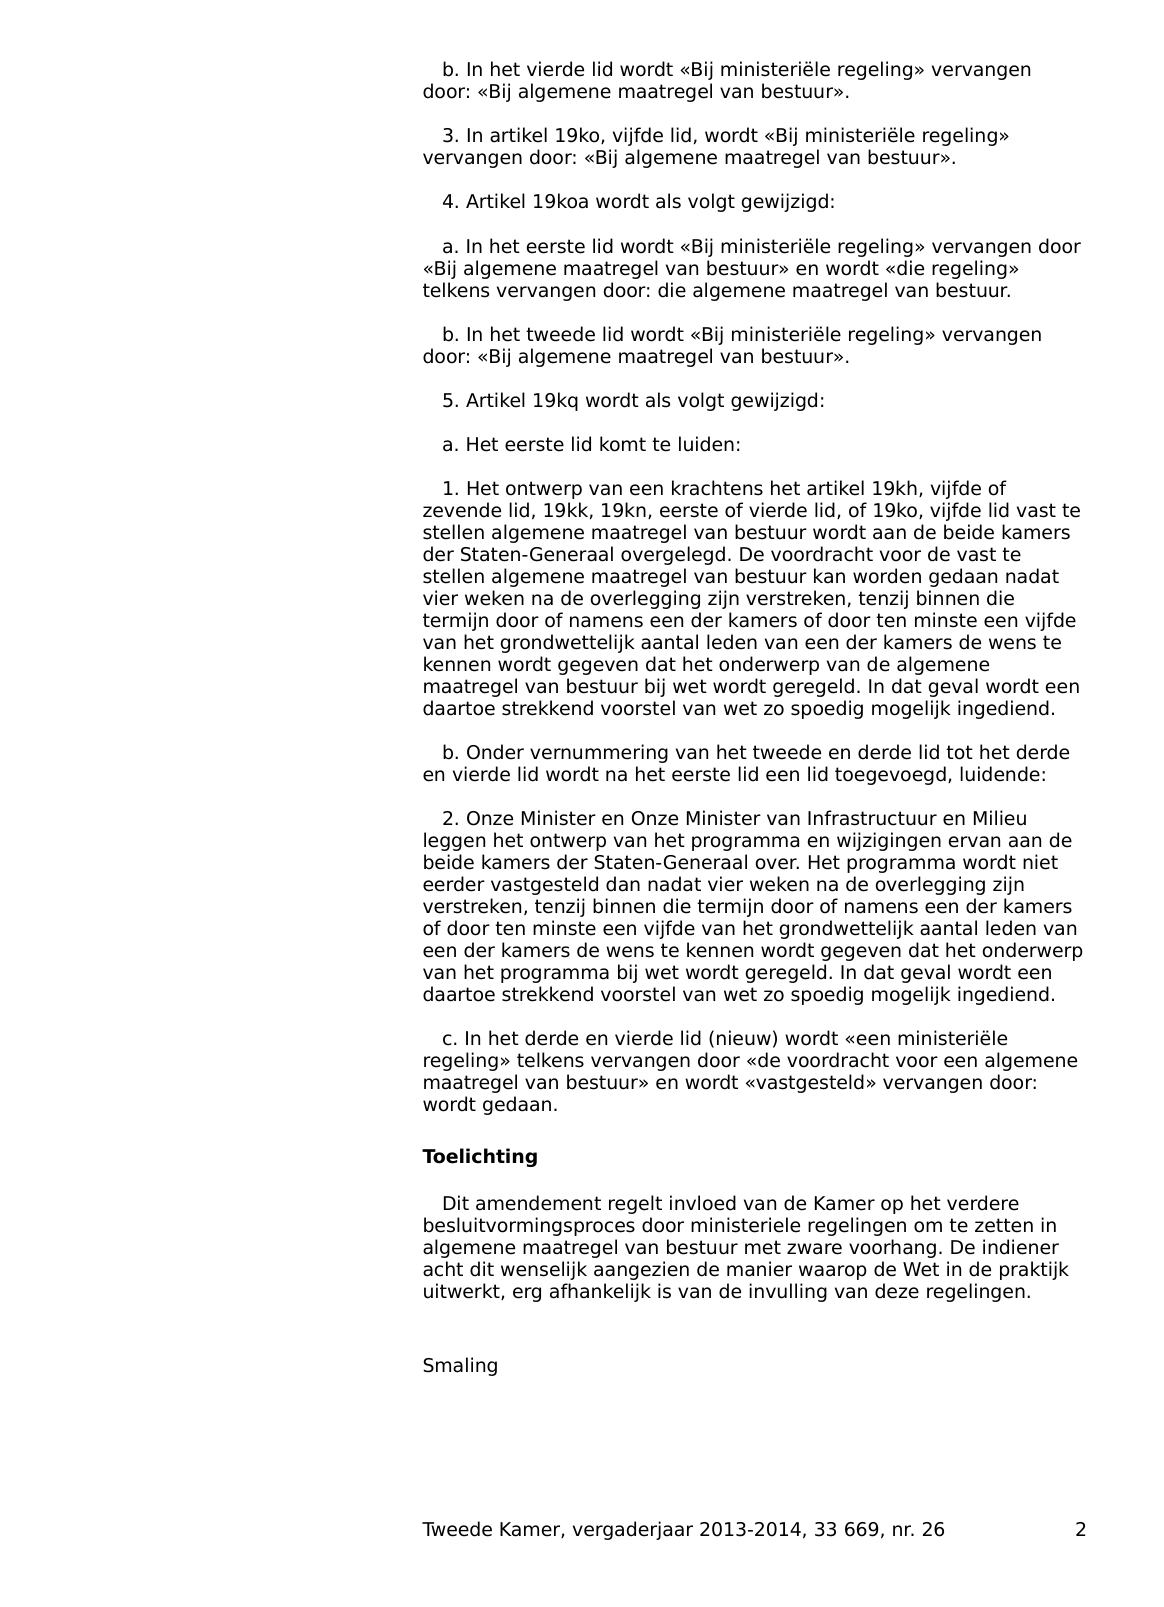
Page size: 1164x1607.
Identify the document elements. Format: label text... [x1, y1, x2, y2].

text 1. Het ontwerp van een krachtens het artikel 19kh, vijfde of zevende lid, 19kk, 19kn, eerste of vierde lid, of 19ko, vijfde lid vast te stellen algemene maatregel van bestuur wordt aan de beide kamers der Staten-Generaal overgelegd. De voordracht voor de vast te stellen algemene maatregel van bestuur kan worden gedaan nadat vier weken na de overlegging zijn verstreken, tenzij binnen die termijn door of namens een der kamers of door ten minste een vijfde van het grondwettelijk aantal leden van een der kamers de wens te kennen wordt gegeven dat het onderwerp van de algemene maatregel van bestuur bij wet wordt geregeld. In dat geval wordt een daartoe strekkend voorstel van wet zo spoedig mogelijk ingediend. [422, 478, 1087, 720]
text 4. Artikel 19koa wordt als volgt gewijzigd: [422, 191, 1087, 213]
text 2. Onze Minister en Onze Minister van Infrastructuur en Milieu leggen het ontwerp van het programma en wijzigingen ervan aan de beide kamers der Staten-Generaal over. Het programma wordt niet eerder vastgesteld dan nadat vier weken na de overlegging zijn verstreken, tenzij binnen die termijn door of namens een der kamers of door ten minste een vijfde van het grondwettelijk aantal leden van een der kamers de wens te kennen wordt gegeven dat het onderwerp van het programma bij wet wordt geregeld. In dat geval wordt een daartoe strekkend voorstel van wet zo spoedig mogelijk ingediend. [422, 808, 1087, 1006]
text a. Het eerste lid komt te luiden: [422, 434, 1087, 456]
text b. In het vierde lid wordt «Bij ministeriële regeling» vervangen door: «Bij algemene maatregel van bestuur». [422, 59, 1087, 103]
text a. In het eerste lid wordt «Bij ministeriële regeling» vervangen door «Bij algemene maatregel van bestuur» en wordt «die regeling» telkens vervangen door: die algemene maatregel van bestuur. [422, 236, 1087, 301]
text b. Onder vernummering van het tweede en derde lid tot het derde en vierde lid wordt na het eerste lid een lid toegevoegd, luidende: [422, 742, 1087, 786]
text Smaling [422, 1333, 1087, 1377]
text 3. In artikel 19ko, vijfde lid, wordt «Bij ministeriële regeling» vervangen door: «Bij algemene maatregel van bestuur». [422, 125, 1087, 169]
subtitle Toelichting [422, 1146, 1087, 1168]
text 5. Artikel 19kq wordt als volgt gewijzigd: [422, 390, 1087, 412]
text c. In het derde en vierde lid (nieuw) wordt «een ministeriële regeling» telkens vervangen door «de voordracht voor een algemene maatregel van bestuur» en wordt «vastgesteld» vervangen door: wordt gedaan. [422, 1028, 1087, 1116]
text Dit amendement regelt invloed van de Kamer op het verdere besluitvormingsproces door ministeriele regelingen om te zetten in algemene maatregel van bestuur met zware voorhang. De indiener acht dit wenselijk aangezien de manier waarop de Wet in de praktijk uitwerkt, erg afhankelijk is van de invulling van deze regelingen. [422, 1193, 1087, 1303]
text b. In het tweede lid wordt «Bij ministeriële regeling» vervangen door: «Bij algemene maatregel van bestuur». [422, 324, 1087, 368]
